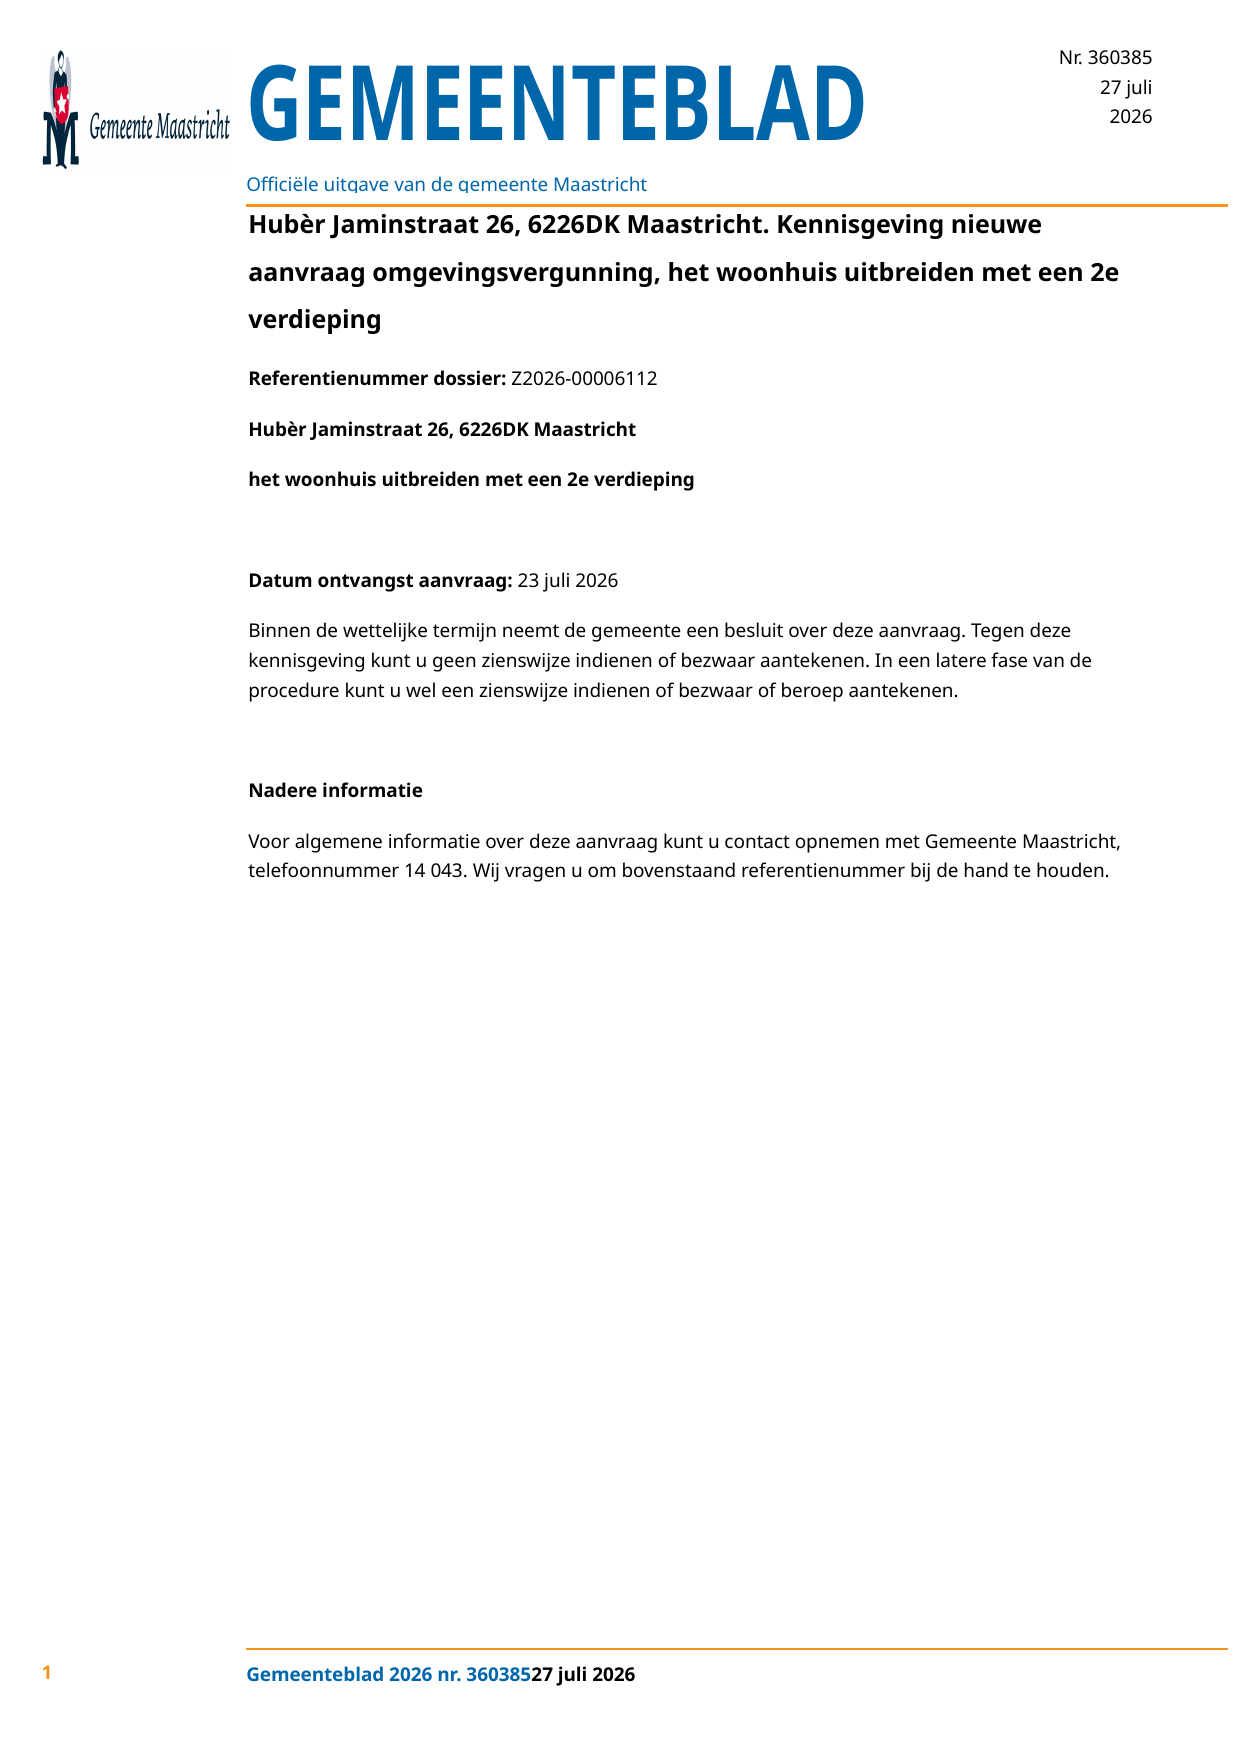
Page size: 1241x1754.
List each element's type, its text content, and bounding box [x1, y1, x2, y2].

picture [41, 47, 231, 172]
text Nadere informatie [248, 778, 1152, 803]
text Hubèr Jaminstraat 26, 6226DK Maastricht. Kennisgeving nieuwe aanvraag omgevingsvergunning, het woonhuis uitbreiden met een 2e verdieping [248, 207, 1152, 336]
text Hubèr Jaminstraat 26, 6226DK Maastricht [248, 416, 1152, 442]
text het woonhuis uitbreiden met een 2e verdieping [248, 466, 1152, 492]
text Referentienummer dossier: Z2026-00006112 [248, 366, 1152, 391]
text Binnen de wettelijke termijn neemt de gemeente een besluit over deze aanvraag. Tegen deze kennisgeving kunt u geen zienswijze indienen of bezwaar aantekenen. In een latere fase van de procedure kunt u wel een zienswijze indienen of bezwaar of beroep aantekenen. [248, 618, 1152, 702]
text Voor algemene informatie over deze aanvraag kunt u contact opnemen met Gemeente Maastricht, telefoonnummer 14 043. Wij vragen u om bovenstaand referentienummer bij de hand te houden. [248, 828, 1152, 883]
text Datum ontvangst aanvraag: 23 juli 2026 [248, 567, 1152, 593]
